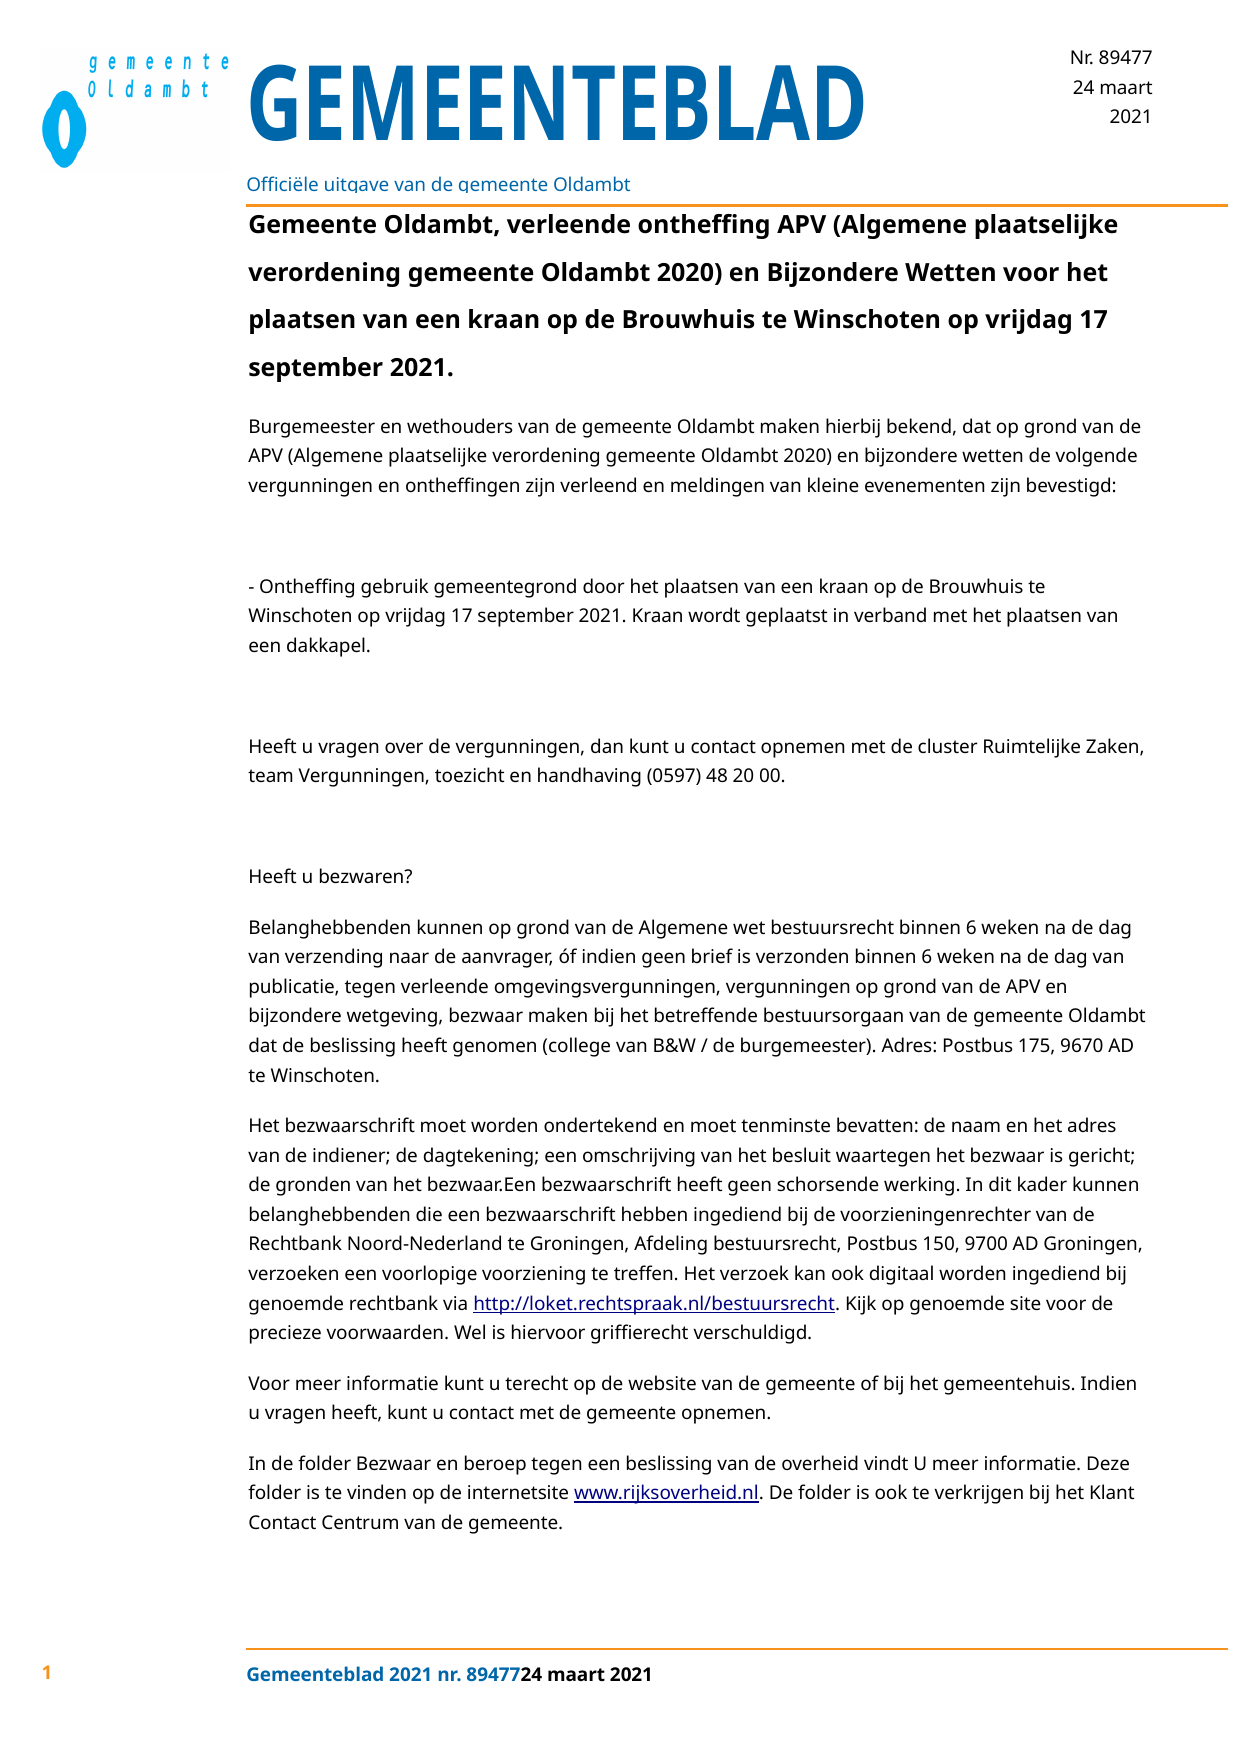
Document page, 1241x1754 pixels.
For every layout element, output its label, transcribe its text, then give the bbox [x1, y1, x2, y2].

text Gemeente Oldambt, verleende ontheffing APV (Algemene plaatselijke verordening gemeente Oldambt 2020) en Bijzondere Wetten voor het plaatsen van een kraan op de Brouwhuis te Winschoten op vrijdag 17 september 2021. [248, 207, 1152, 384]
text Burgemeester en wethouders van de gemeente Oldambt maken hierbij bekend, dat op grond van de APV (Algemene plaatselijke verordening gemeente Oldambt 2020) en bijzondere wetten de volgende vergunningen en ontheffingen zijn verleend en meldingen van kleine evenementen zijn bevestigd: [248, 413, 1152, 498]
text Voor meer informatie kunt u terecht op de website van de gemeente of bij het gemeentehuis. Indien u vragen heeft, kunt u contact met de gemeente opnemen. [248, 1370, 1152, 1425]
text Heeft u vragen over de vergunningen, dan kunt u contact opnemen met de cluster Ruimtelijke Zaken, team Vergunningen, toezicht en handhaving (0597) 48 20 00. [248, 733, 1152, 788]
text - Ontheffing gebruik gemeentegrond door het plaatsen van een kraan op de Brouwhuis te Winschoten op vrijdag 17 september 2021. Kraan wordt geplaatst in verband met het plaatsen van een dakkapel. [248, 573, 1152, 658]
picture [41, 47, 231, 172]
text Het bezwaarschrift moet worden ondertekend en moet tenminste bevatten: de naam en het adres van de indiener; de dagtekening; een omschrijving van het besluit waartegen het bezwaar is gericht; de gronden van het bezwaar.Een bezwaarschrift heeft geen schorsende werking. In dit kader kunnen belanghebbenden die een bezwaarschrift hebben ingediend bij de voorzieningenrechter van de Rechtbank Noord-Nederland te Groningen, Afdeling bestuursrecht, Postbus 150, 9700 AD Groningen, verzoeken een voorlopige voorziening te treffen. Het verzoek kan ook digitaal worden ingediend bij genoemde rechtbank via http://loket.rechtspraak.nl/bestuursrecht. Kijk op genoemde site voor de precieze voorwaarden. Wel is hiervoor griffierecht verschuldigd. [248, 1112, 1152, 1345]
text Heeft u bezwaren? [248, 863, 1152, 889]
text Belanghebbenden kunnen op grond van de Algemene wet bestuursrecht binnen 6 weken na de dag van verzending naar de aanvrager, óf indien geen brief is verzonden binnen 6 weken na de dag van publicatie, tegen verleende omgevingsvergunningen, vergunningen op grond van de APV en bijzondere wetgeving, bezwaar maken bij het betreffende bestuursorgaan van de gemeente Oldambt dat de beslissing heeft genomen (college van B&W / de burgemeester). Adres: Postbus 175, 9670 AD te Winschoten. [248, 914, 1152, 1088]
text In de folder Bezwaar en beroep tegen een beslissing van de overheid vindt U meer informatie. Deze folder is te vinden op de internetsite www.rijksoverheid.nl. De folder is ook te verkrijgen bij het Klant Contact Centrum van de gemeente. [248, 1450, 1152, 1535]
